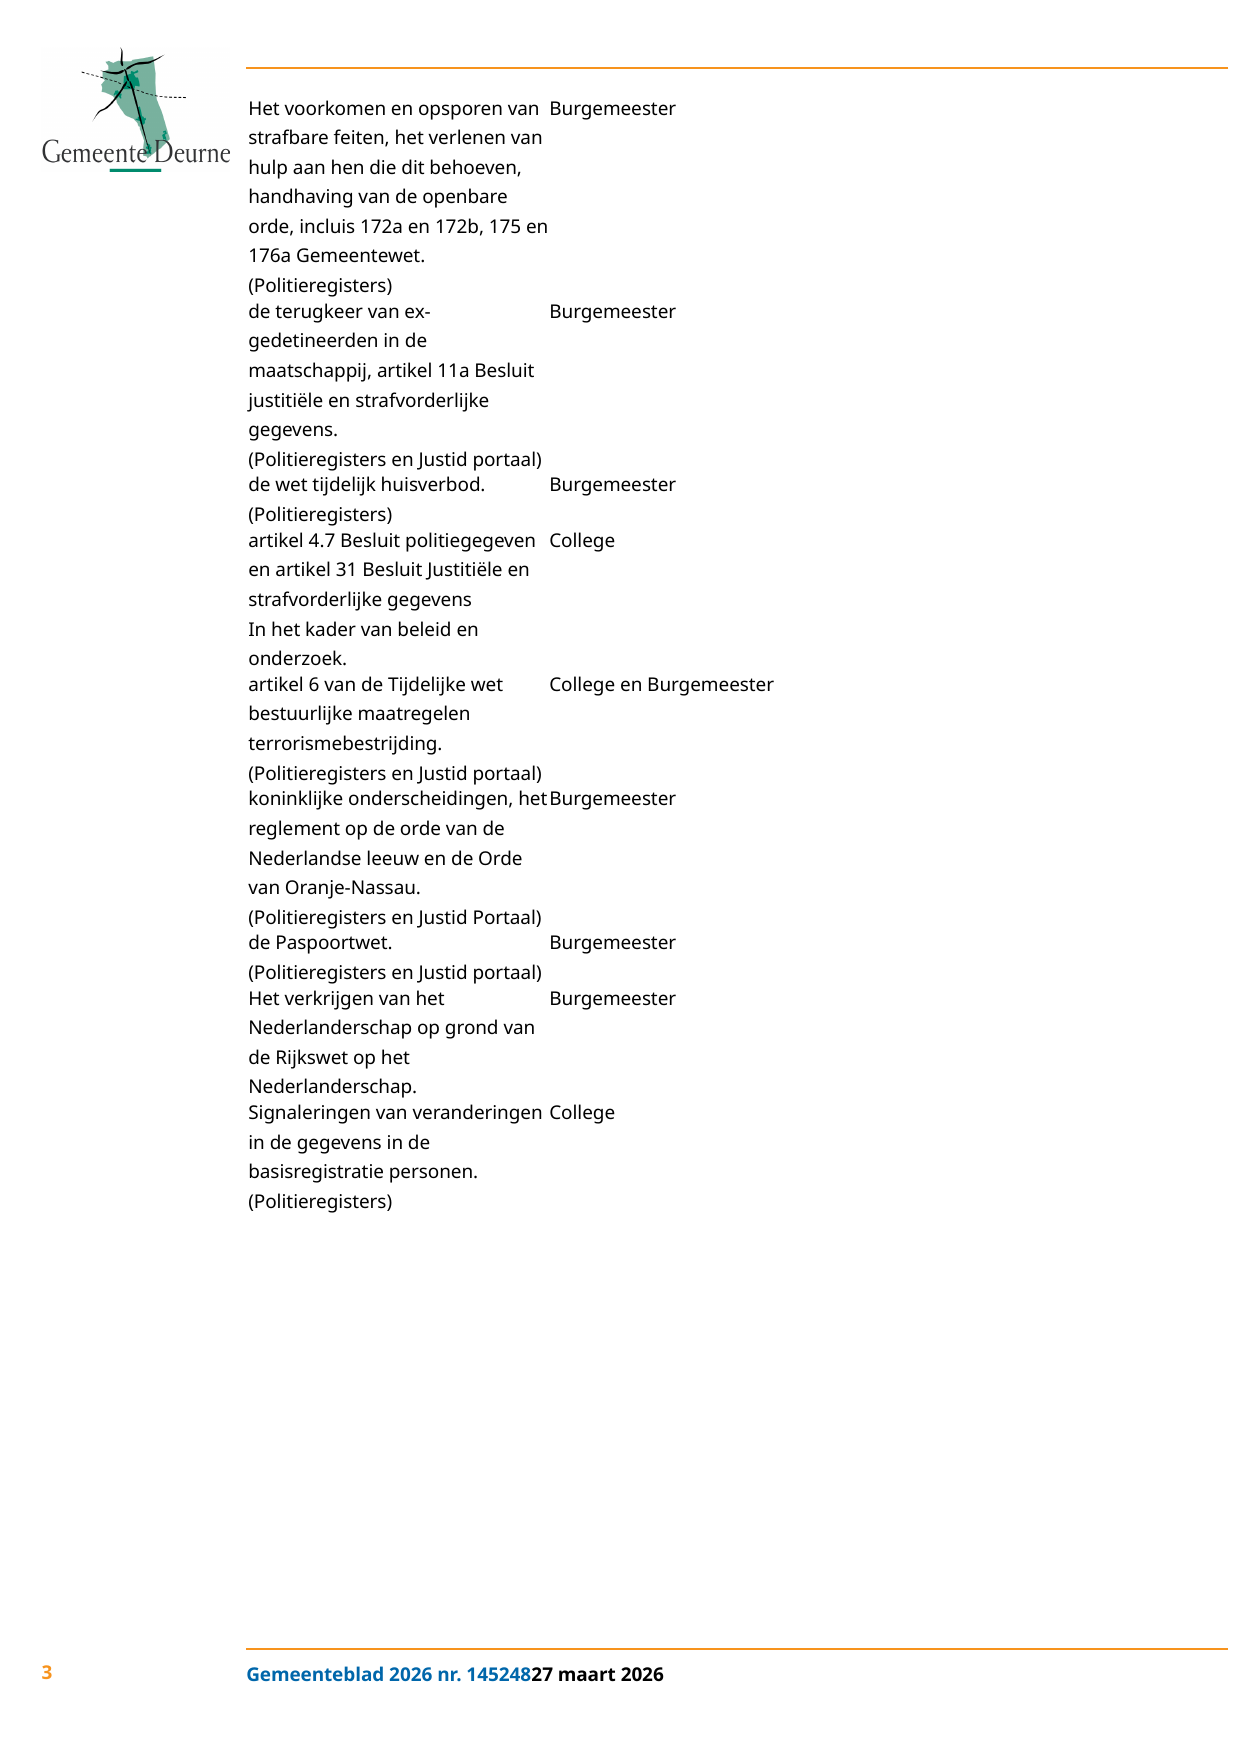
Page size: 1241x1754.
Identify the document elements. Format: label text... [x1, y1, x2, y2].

table_cell [850, 298, 1152, 472]
table_cell College [549, 1099, 850, 1214]
table_cell Burgemeester [549, 472, 850, 527]
table_cell Burgemeester [549, 786, 850, 929]
table_cell [850, 930, 1152, 985]
table_cell Het voorkomen en opsporen van strafbare feiten, het verlenen van hulp aan hen die dit behoeven, handhaving van de openbare orde, incluis 172a en 172b, 175 en 176a Gemeentewet. (Politieregisters) [248, 95, 549, 298]
table_cell College [549, 527, 850, 671]
table_cell Burgemeester [549, 930, 850, 985]
table_cell Burgemeester [549, 985, 850, 1099]
table_cell [850, 671, 1152, 786]
table_cell Burgemeester [549, 95, 850, 298]
table_cell koninklijke onderscheidingen, het reglement op de orde van de Nederlandse leeuw en de Orde van Oranje-Nassau. (Politieregisters en Justid Portaal) [248, 786, 549, 929]
table_cell [850, 786, 1152, 929]
table_cell Burgemeester [549, 298, 850, 472]
table_cell artikel 4.7 Besluit politiegegeven en artikel 31 Besluit Justitiële en strafvorderlijke gegevens In het kader van beleid en onderzoek. [248, 527, 549, 671]
table_cell College en Burgemeester [549, 671, 850, 786]
table_cell [850, 1099, 1152, 1214]
table_cell [850, 472, 1152, 527]
table_cell [850, 95, 1152, 298]
table_cell de wet tijdelijk huisverbod. (Politieregisters) [248, 472, 549, 527]
table_cell [850, 985, 1152, 1099]
table_cell [850, 527, 1152, 671]
table_cell de terugkeer van ex-gedetineerden in de maatschappij, artikel 11a Besluit justitiële en strafvorderlijke gegevens. (Politieregisters en Justid portaal) [248, 298, 549, 472]
table_cell artikel 6 van de Tijdelijke wet bestuurlijke maatregelen terrorismebestrijding. (Politieregisters en Justid portaal) [248, 671, 549, 786]
picture [41, 47, 231, 172]
table_cell Het verkrijgen van het Nederlanderschap op grond van de Rijkswet op het Nederlanderschap. [248, 985, 549, 1099]
table_cell de Paspoortwet. (Politieregisters en Justid portaal) [248, 930, 549, 985]
table_cell Signaleringen van veranderingen in de gegevens in de basisregistratie personen. (Politieregisters) [248, 1099, 549, 1214]
